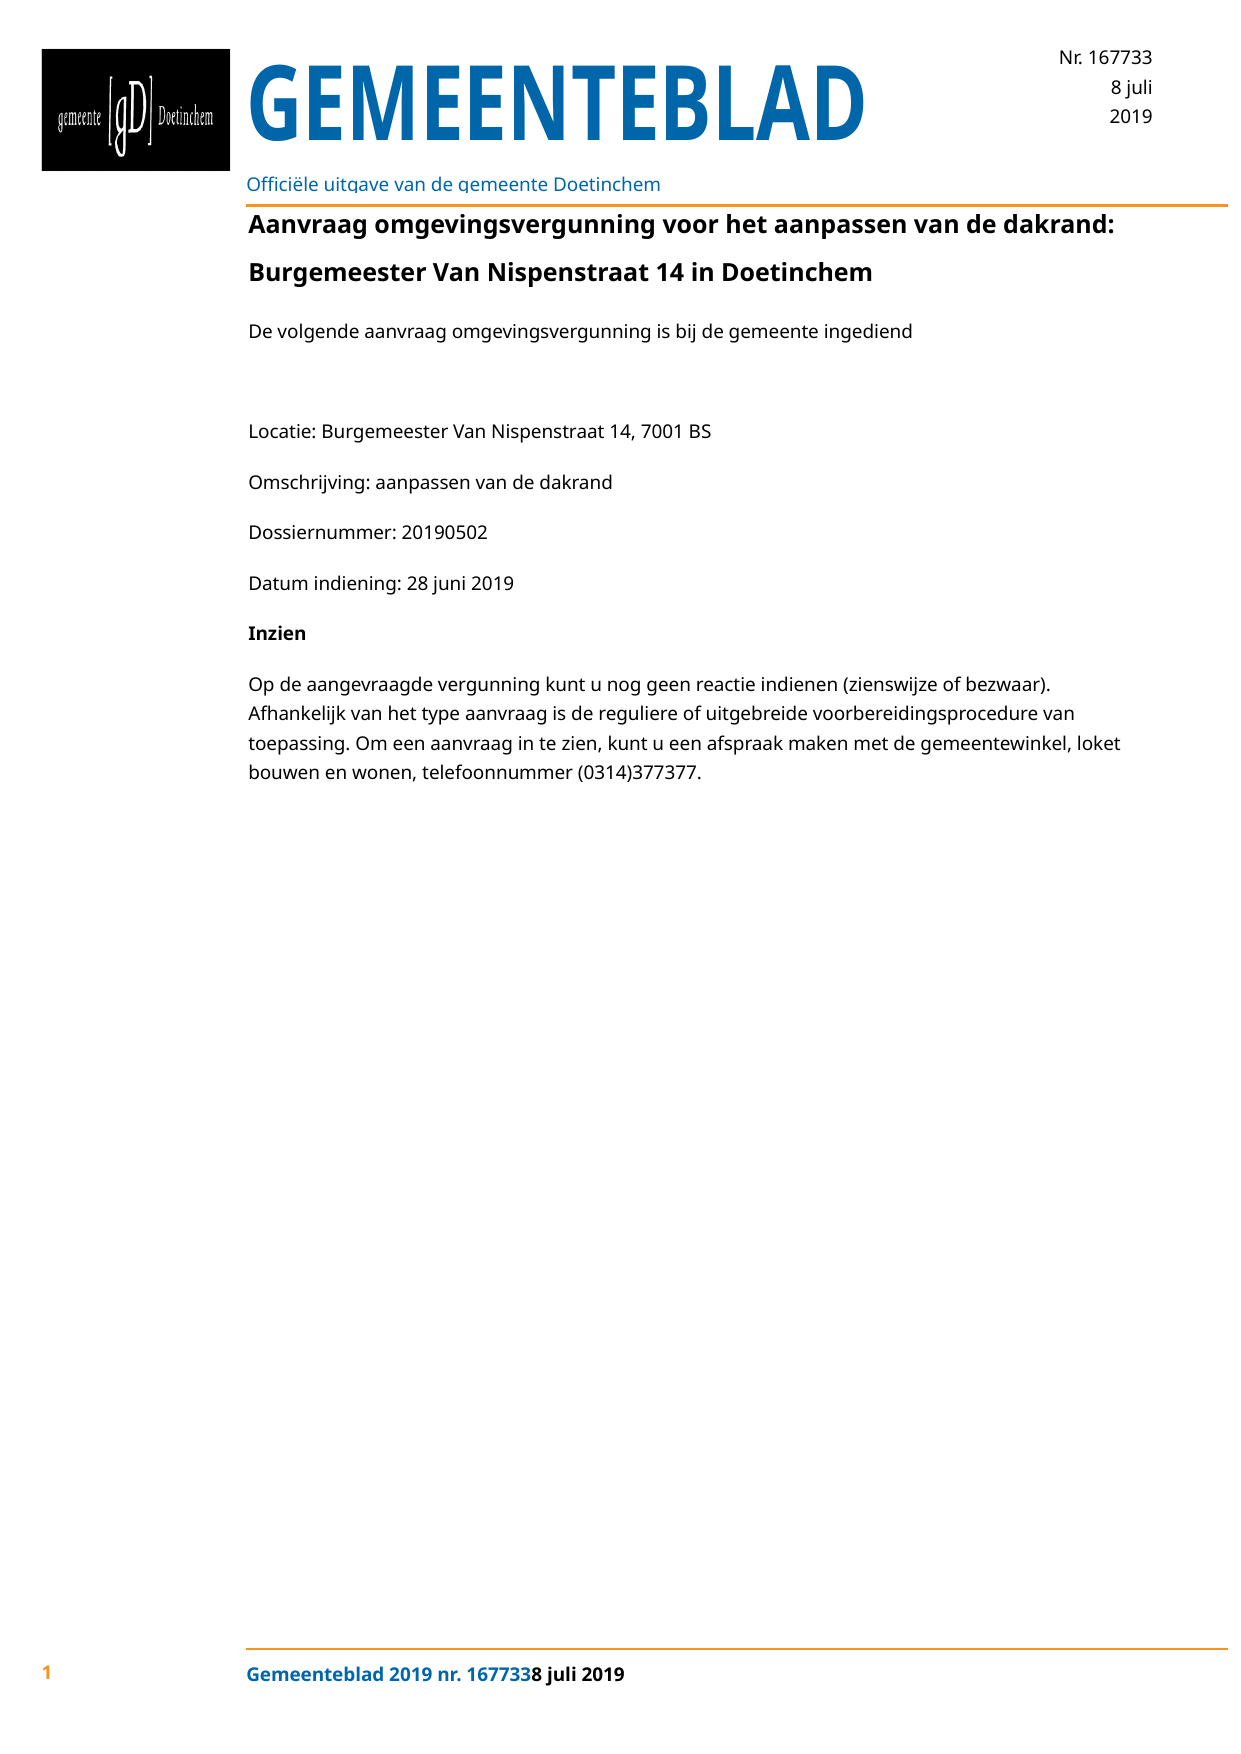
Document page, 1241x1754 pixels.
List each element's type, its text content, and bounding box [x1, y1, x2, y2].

picture [41, 47, 231, 172]
text Omschrijving: aanpassen van de dakrand [248, 469, 1152, 495]
text De volgende aanvraag omgevingsvergunning is bij de gemeente ingediend [248, 318, 1152, 344]
text Aanvraag omgevingsvergunning voor het aanpassen van de dakrand: Burgemeester Van Nispenstraat 14 in Doetinchem [248, 207, 1152, 288]
text Datum indiening: 28 juni 2019 [248, 570, 1152, 596]
text Locatie: Burgemeester Van Nispenstraat 14, 7001 BS [248, 419, 1152, 444]
text Inzien [248, 620, 1152, 646]
text Op de aangevraagde vergunning kunt u nog geen reactie indienen (zienswijze of bezwaar). Afhankelijk van het type aanvraag is de reguliere of uitgebreide voorbereidingsprocedure van toepassing. Om een aanvraag in te zien, kunt u een afspraak maken met de gemeentewinkel, loket bouwen en wonen, telefoonnummer (0314)377377. [248, 671, 1152, 785]
text Dossiernummer: 20190502 [248, 519, 1152, 545]
